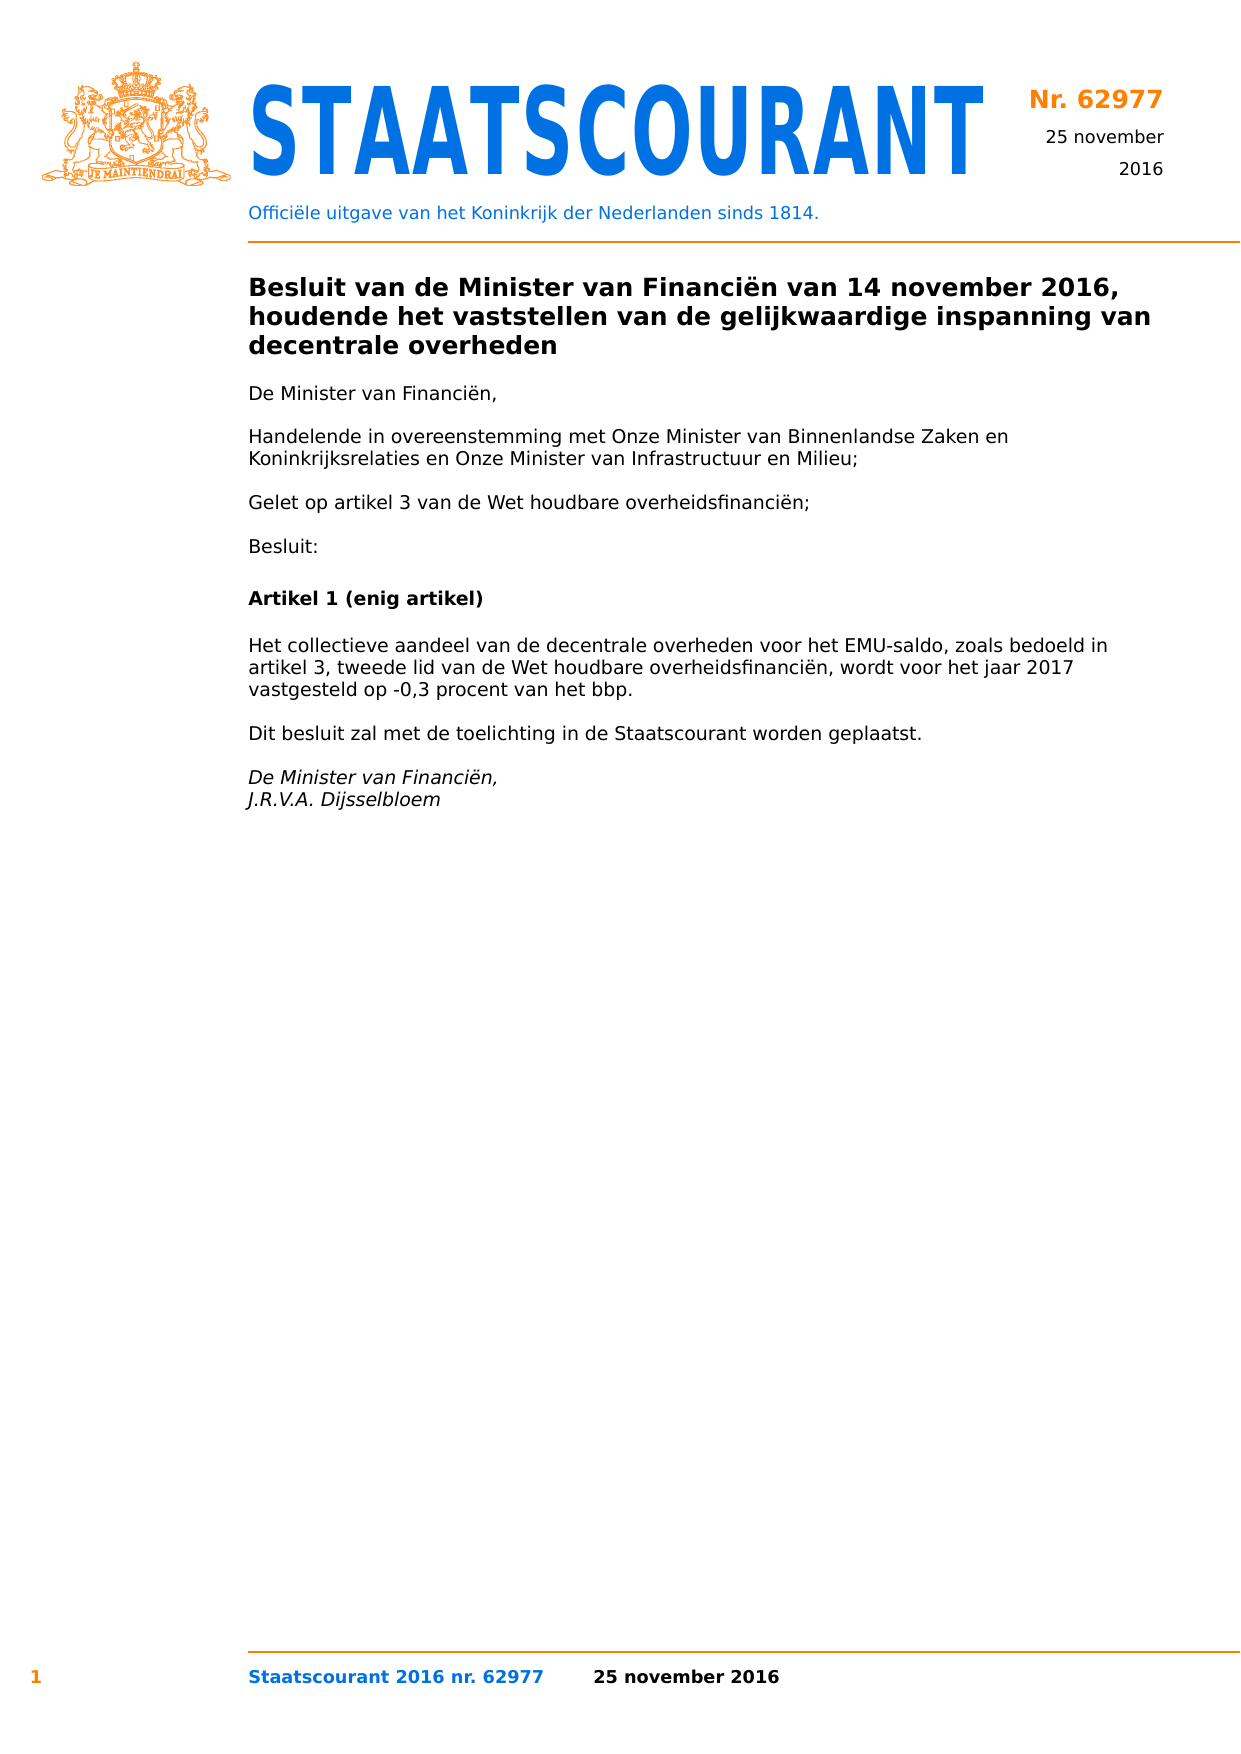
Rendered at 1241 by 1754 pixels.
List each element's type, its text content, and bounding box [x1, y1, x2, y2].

table_header Nr. 62977 [998, 62, 1240, 121]
table_cell Officiële uitgave van het Koninkrijk der Nederlanden sinds 1814. [248, 203, 1240, 241]
subtitle Besluit van de Minister van Financiën van 14 november 2016, houdende het vaststellen van de gelijkwaardige inspanning van decentrale overheden [248, 273, 1163, 361]
text De Minister van Financiën, J.R.V.A. Dijsselbloem [248, 767, 1163, 811]
table_cell 2016 [998, 153, 1240, 203]
text Handelende in overeenstemming met Onze Minister van Binnenlandse Zaken en Koninkrijksrelaties en Onze Minister van Infrastructuur en Milieu; [248, 426, 1163, 470]
text Dit besluit zal met de toelichting in de Staatscourant worden geplaatst. [248, 723, 1163, 745]
text Besluit: [248, 536, 1163, 558]
text Gelet op artikel 3 van de Wet houdbare overheidsfinanciën; [248, 492, 1163, 514]
table_header STAATSCOURANT [248, 62, 998, 203]
table_cell 25 november [998, 121, 1240, 153]
text Het collectieve aandeel van de decentrale overheden voor het EMU-saldo, zoals bedoeld in artikel 3, tweede lid van de Wet houdbare overheidsfinanciën, wordt voor het jaar 2017 vastgesteld op -0,3 procent van het bbp. [248, 635, 1163, 701]
text De Minister van Financiën, [248, 382, 1163, 404]
picture [41, 62, 231, 186]
subtitle Artikel 1 (enig artikel) [248, 588, 1163, 610]
table_header [25, 62, 248, 241]
